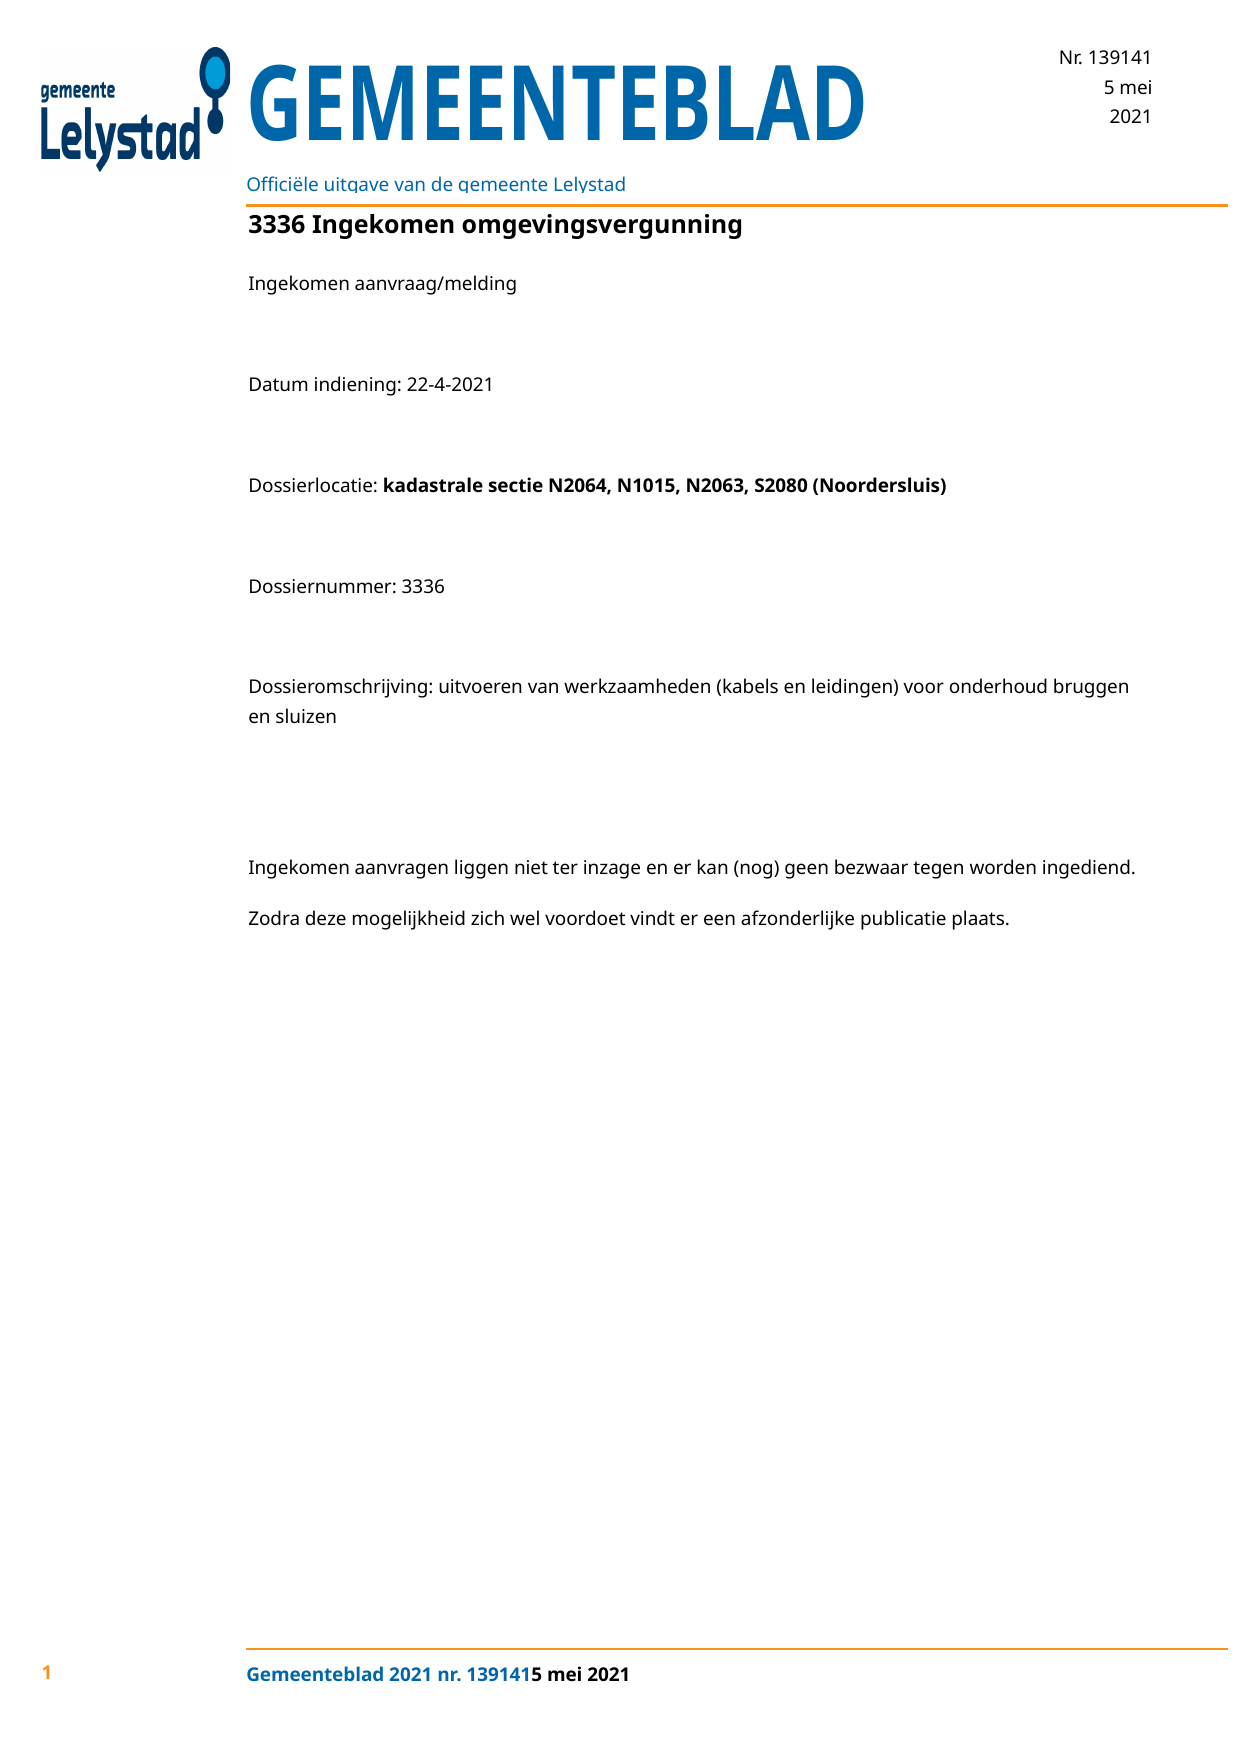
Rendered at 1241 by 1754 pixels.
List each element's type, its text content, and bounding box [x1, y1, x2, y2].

text Ingekomen aanvragen liggen niet ter inzage en er kan (nog) geen bezwaar tegen worden ingediend. [248, 854, 1152, 880]
text Zodra deze mogelijkheid zich wel voordoet vindt er een afzonderlijke publicatie plaats. [248, 905, 1152, 931]
text 3336 Ingekomen omgevingsvergunning [248, 207, 1152, 241]
text Dossierlocatie: kadastrale sectie N2064, N1015, N2063, S2080 (Noordersluis) [248, 472, 1152, 498]
text Datum indiening: 22-4-2021 [248, 371, 1152, 397]
text Dossiernummer: 3336 [248, 573, 1152, 598]
text Ingekomen aanvraag/melding [248, 270, 1152, 296]
picture [41, 47, 231, 172]
text Dossieromschrijving: uitvoeren van werkzaamheden (kabels en leidingen) voor onderhoud bruggen en sluizen [248, 674, 1152, 729]
